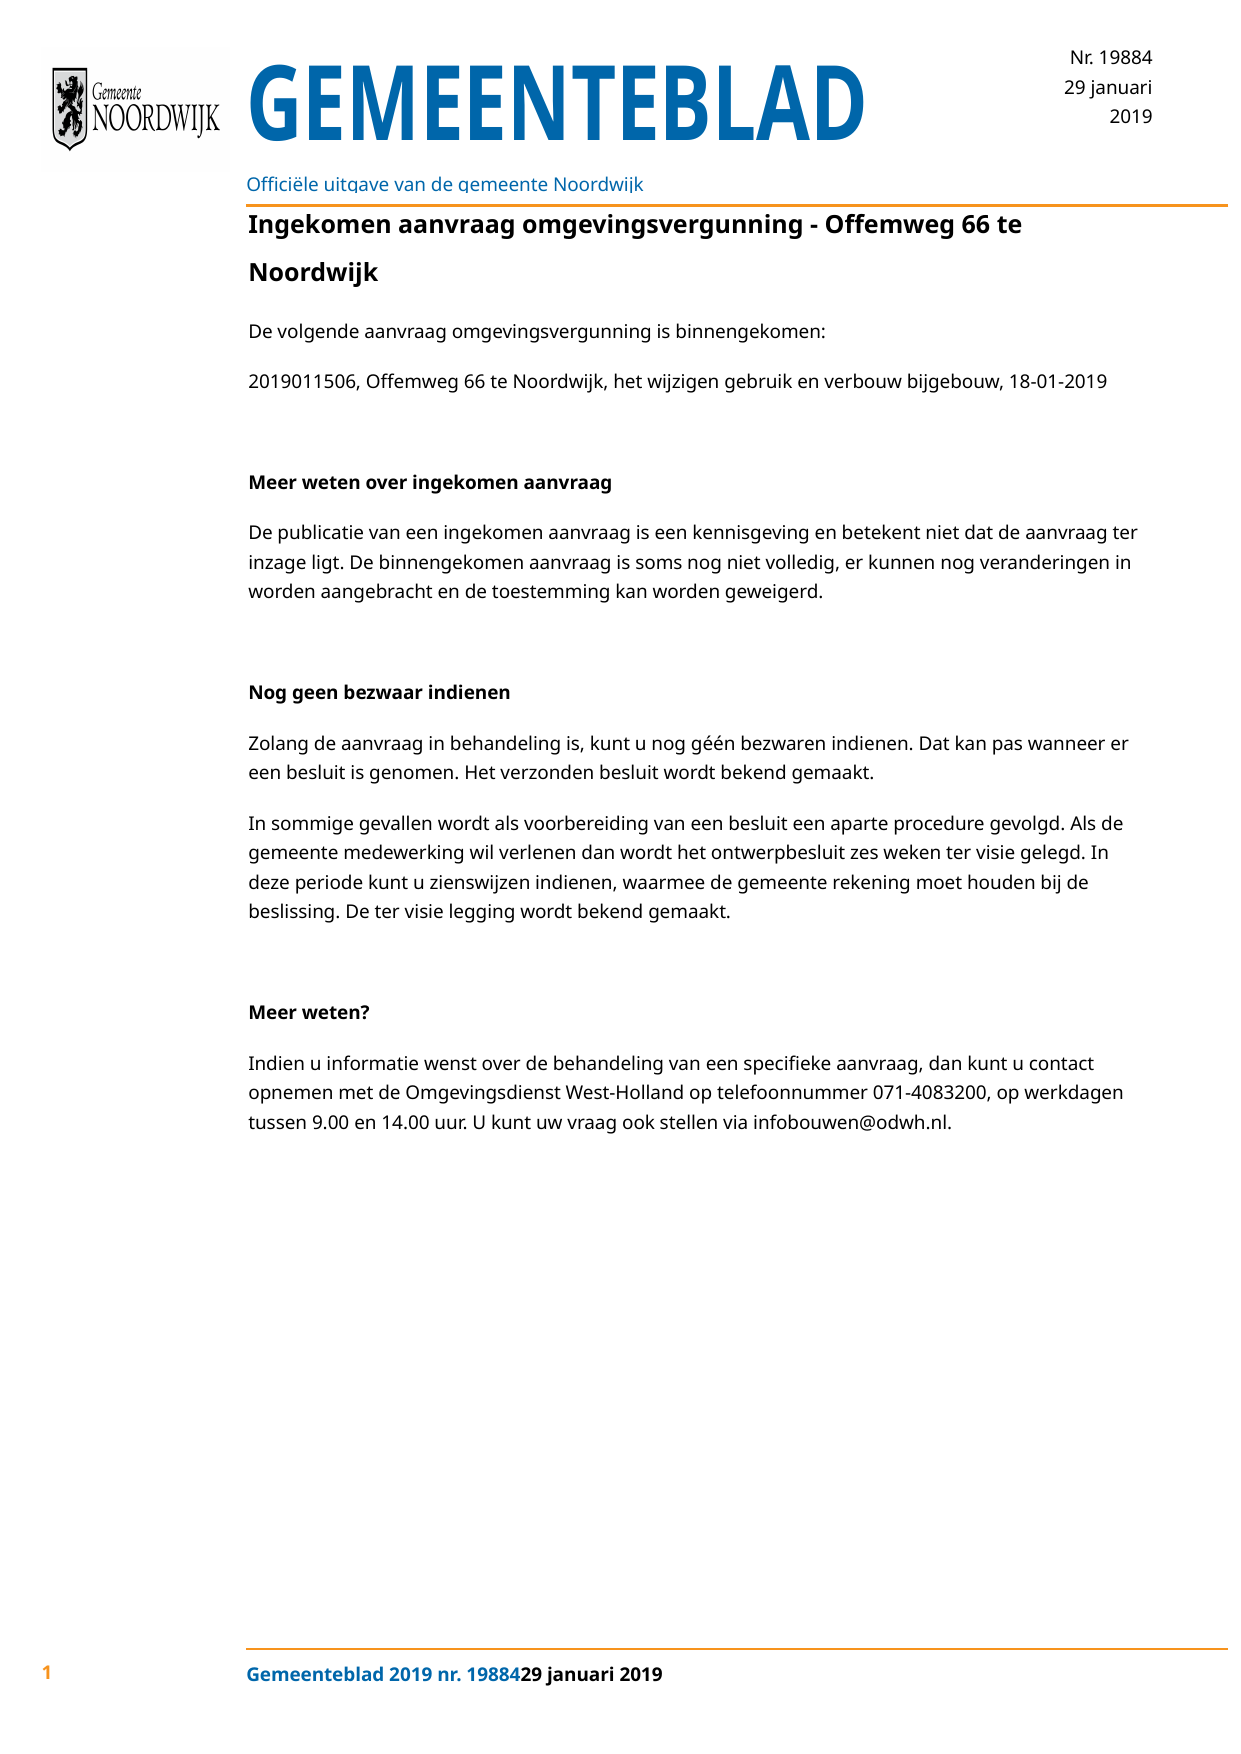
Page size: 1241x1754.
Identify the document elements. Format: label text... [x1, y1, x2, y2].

text De volgende aanvraag omgevingsvergunning is binnengekomen: [248, 318, 1152, 344]
text Indien u informatie wenst over de behandeling van een specifieke aanvraag, dan kunt u contact opnemen met de Omgevingsdienst West-Holland op telefoonnummer 071-4083200, op werkdagen tussen 9.00 en 14.00 uur. U kunt uw vraag ook stellen via infobouwen@odwh.nl. [248, 1050, 1152, 1135]
text Ingekomen aanvraag omgevingsvergunning - Offemweg 66 te Noordwijk [248, 207, 1152, 288]
text Meer weten over ingekomen aanvraag [248, 469, 1152, 495]
text In sommige gevallen wordt als voorbereiding van een besluit een aparte procedure gevolgd. Als de gemeente medewerking wil verlenen dan wordt het ontwerpbesluit zes weken ter visie gelegd. In deze periode kunt u zienswijzen indienen, waarmee de gemeente rekening moet houden bij de beslissing. De ter visie legging wordt bekend gemaakt. [248, 810, 1152, 924]
picture [41, 47, 231, 172]
text Nog geen bezwaar indienen [248, 679, 1152, 705]
text Meer weten? [248, 999, 1152, 1025]
text De publicatie van een ingekomen aanvraag is een kennisgeving en betekent niet dat de aanvraag ter inzage ligt. De binnengekomen aanvraag is soms nog niet volledig, er kunnen nog veranderingen in worden aangebracht en de toestemming kan worden geweigerd. [248, 519, 1152, 604]
text Zolang de aanvraag in behandeling is, kunt u nog géén bezwaren indienen. Dat kan pas wanneer er een besluit is genomen. Het verzonden besluit wordt bekend gemaakt. [248, 730, 1152, 785]
text 2019011506, Offemweg 66 te Noordwijk, het wijzigen gebruik en verbouw bijgebouw, 18-01-2019 [248, 368, 1152, 394]
